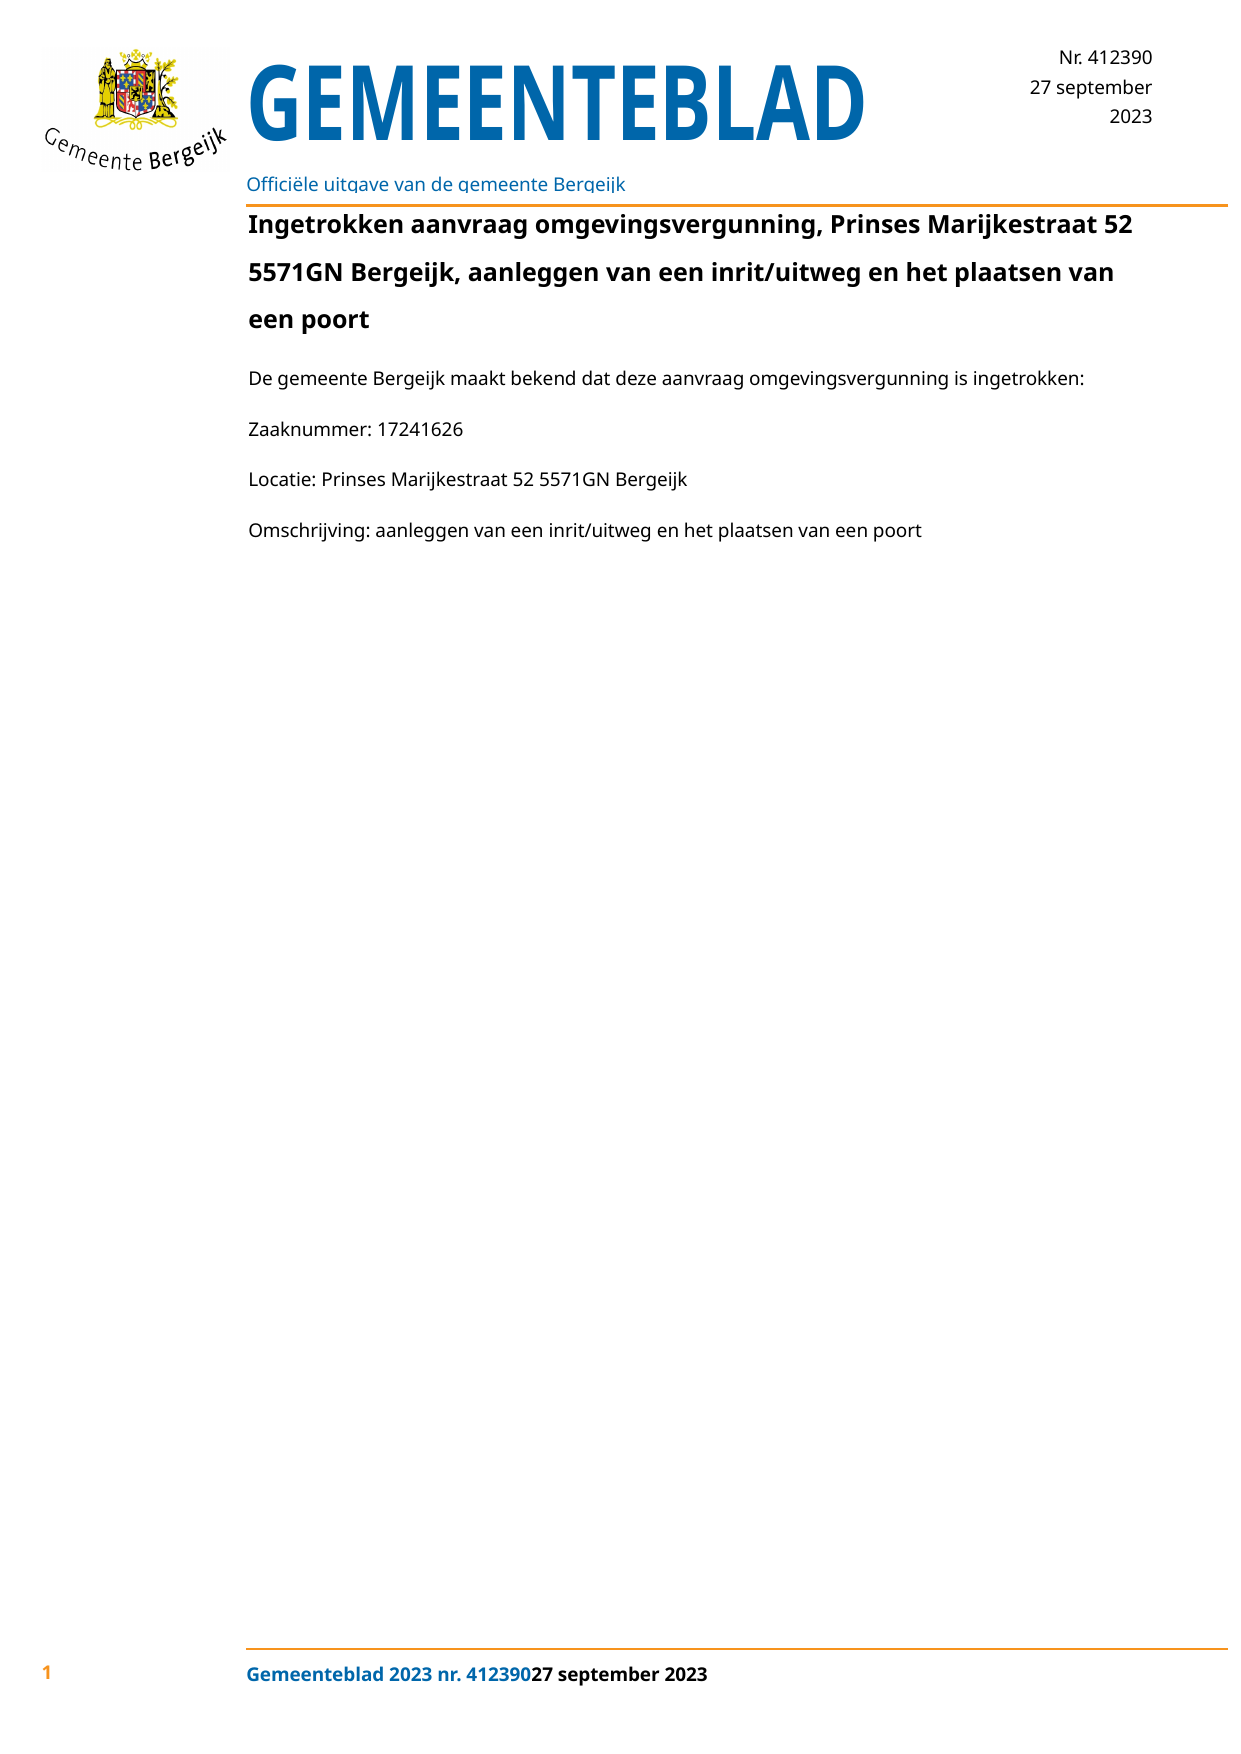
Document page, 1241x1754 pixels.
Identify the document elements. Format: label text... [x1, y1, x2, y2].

text Ingetrokken aanvraag omgevingsvergunning, Prinses Marijkestraat 52 5571GN Bergeijk, aanleggen van een inrit/uitweg en het plaatsen van een poort [248, 207, 1152, 336]
text De gemeente Bergeijk maakt bekend dat deze aanvraag omgevingsvergunning is ingetrokken: [248, 366, 1152, 391]
text Zaaknummer: 17241626 [248, 416, 1152, 442]
text Locatie: Prinses Marijkestraat 52 5571GN Bergeijk [248, 466, 1152, 492]
picture [41, 47, 231, 172]
text Omschrijving: aanleggen van een inrit/uitweg en het plaatsen van een poort [248, 517, 1152, 542]
